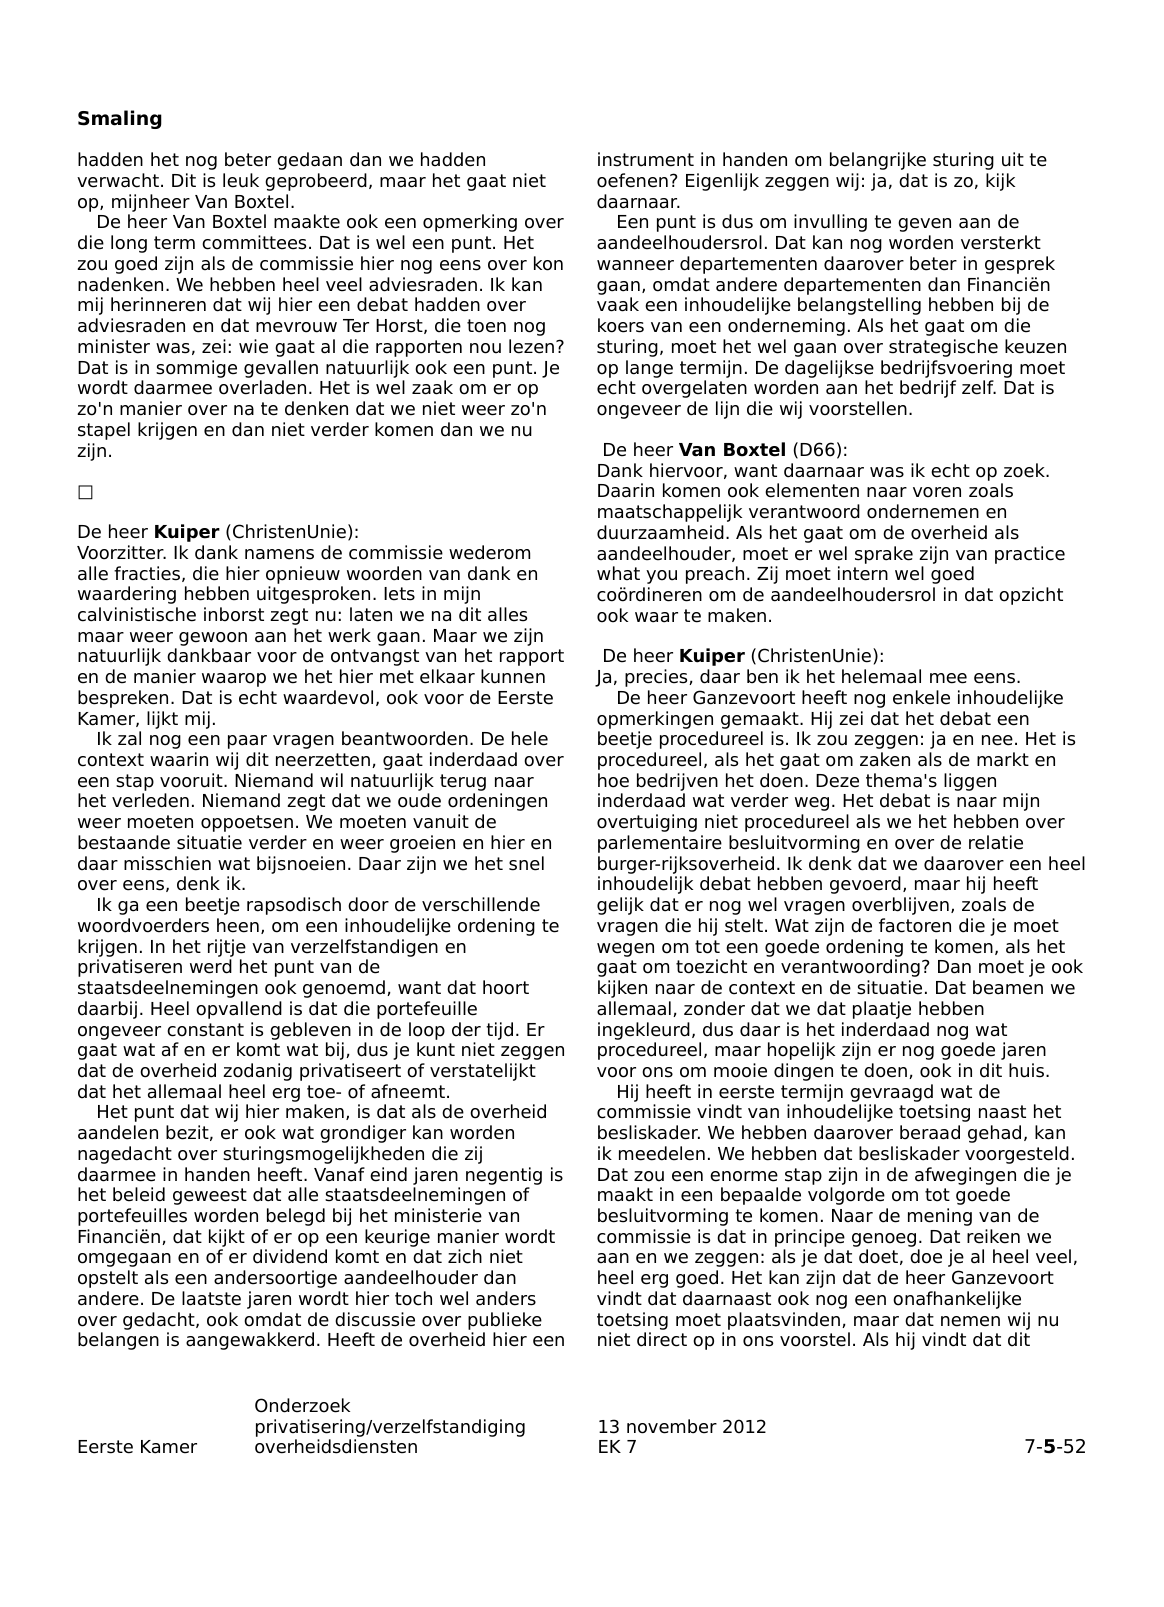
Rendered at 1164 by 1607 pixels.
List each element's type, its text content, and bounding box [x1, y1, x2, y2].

text Ja, precies, daar ben ik het helemaal mee eens. [596, 667, 1087, 688]
text Een punt is dus om invulling te geven aan de aandeelhoudersrol. Dat kan nog worden versterkt wanneer departementen daarover beter in gesprek gaan, omdat andere departementen dan Financiën vaak een inhoudelijke belangstelling hebben bij de koers van een onderneming. Als het gaat om die sturing, moet het wel gaan over strategische keuzen op lange termijn. De dagelijkse bedrijfsvoering moet echt overgelaten worden aan het bedrijf zelf. Dat is ongeveer de lijn die wij voorstellen. [596, 212, 1087, 420]
text Hij heeft in eerste termijn gevraagd wat de commissie vindt van inhoudelijke toetsing naast het besliskader. We hebben daarover beraad gehad, kan ik meedelen. We hebben dat besliskader voorgesteld. Dat zou een enorme stap zijn in de afwegingen die je maakt in een bepaalde volgorde om tot goede besluitvorming te komen. Naar de mening van de commissie is dat in principe genoeg. Dat reiken we aan en we zeggen: als je dat doet, doe je al heel veel, heel erg goed. Het kan zijn dat de heer Ganzevoort vindt dat daarnaast ook nog een onafhankelijke toetsing moet plaatsvinden, maar dat nemen wij nu niet direct op in ons voorstel. Als hij vindt dat dit [596, 1082, 1087, 1351]
text De heer Ganzevoort heeft nog enkele inhoudelijke opmerkingen gemaakt. Hij zei dat het debat een beetje procedureel is. Ik zou zeggen: ja en nee. Het is procedureel, als het gaat om zaken als de markt en hoe bedrijven het doen. Deze thema's liggen inderdaad wat verder weg. Het debat is naar mijn overtuiging niet procedureel als we het hebben over parlementaire besluitvorming en over de relatie burger-rijksoverheid. Ik denk dat we daarover een heel inhoudelijk debat hebben gevoerd, maar hij heeft gelijk dat er nog wel vragen overblijven, zoals de vragen die hij stelt. Wat zijn de factoren die je moet wegen om tot een goede ordening te komen, als het gaat om toezicht en verantwoording? Dan moet je ook kijken naar de context en de situatie. Dat beamen we allemaal, zonder dat we dat plaatje hebben ingekleurd, dus daar is het inderdaad nog wat procedureel, maar hopelijk zijn er nog goede jaren voor ons om mooie dingen te doen, ook in dit huis. [596, 688, 1087, 1082]
text instrument in handen om belangrijke sturing uit te oefenen? Eigenlijk zeggen wij: ja, dat is zo, kijk daarnaar. [596, 150, 1087, 212]
text De heer Van Boxtel maakte ook een opmerking over die long term committees. Dat is wel een punt. Het zou goed zijn als de commissie hier nog eens over kon nadenken. We hebben heel veel adviesraden. Ik kan mij herinneren dat wij hier een debat hadden over adviesraden en dat mevrouw Ter Horst, die toen nog minister was, zei: wie gaat al die rapporten nou lezen? Dat is in sommige gevallen natuurlijk ook een punt. Je wordt daarmee overladen. Het is wel zaak om er op zo'n manier over na te denken dat we niet weer zo'n stapel krijgen en dan niet verder komen dan we nu zijn. [77, 212, 567, 461]
text hadden het nog beter gedaan dan we hadden verwacht. Dit is leuk geprobeerd, maar het gaat niet op, mijnheer Van Boxtel. [77, 150, 567, 212]
text Voorzitter. Ik dank namens de commissie wederom alle fracties, die hier opnieuw woorden van dank en waardering hebben uitgesproken. Iets in mijn calvinistische inborst zegt nu: laten we na dit alles maar weer gewoon aan het werk gaan. Maar we zijn natuurlijk dankbaar voor de ontvangst van het rapport en de manier waarop we het hier met elkaar kunnen bespreken. Dat is echt waardevol, ook voor de Eerste Kamer, lijkt mij. [77, 543, 567, 729]
text Ik ga een beetje rapsodisch door de verschillende woordvoerders heen, om een inhoudelijke ordening te krijgen. In het rijtje van verzelfstandigen en privatiseren werd het punt van de staatsdeelnemingen ook genoemd, want dat hoort daarbij. Heel opvallend is dat die portefeuille ongeveer constant is gebleven in de loop der tijd. Er gaat wat af en er komt wat bij, dus je kunt niet zeggen dat de overheid zodanig privatiseert of verstatelijkt dat het allemaal heel erg toe- of afneemt. [77, 895, 567, 1102]
text De heer Kuiper (ChristenUnie): [596, 646, 1087, 667]
text □ [77, 481, 567, 502]
text De heer Kuiper (ChristenUnie): [77, 522, 567, 543]
text Dank hiervoor, want daarnaar was ik echt op zoek. Daarin komen ook elementen naar voren zoals maatschappelijk verantwoord ondernemen en duurzaamheid. Als het gaat om de overheid als aandeelhouder, moet er wel sprake zijn van practice what you preach. Zij moet intern wel goed coördineren om de aandeelhoudersrol in dat opzicht ook waar te maken. [596, 460, 1087, 626]
text De heer Van Boxtel (D66): [596, 440, 1087, 460]
text Ik zal nog een paar vragen beantwoorden. De hele context waarin wij dit neerzetten, gaat inderdaad over een stap vooruit. Niemand wil natuurlijk terug naar het verleden. Niemand zegt dat we oude ordeningen weer moeten oppoetsen. We moeten vanuit de bestaande situatie verder en weer groeien en hier en daar misschien wat bijsnoeien. Daar zijn we het snel over eens, denk ik. [77, 729, 567, 895]
text Het punt dat wij hier maken, is dat als de overheid aandelen bezit, er ook wat grondiger kan worden nagedacht over sturingsmogelijkheden die zij daarmee in handen heeft. Vanaf eind jaren negentig is het beleid geweest dat alle staatsdeelnemingen of portefeuilles worden belegd bij het ministerie van Financiën, dat kijkt of er op een keurige manier wordt omgegaan en of er dividend komt en dat zich niet opstelt als een andersoortige aandeelhouder dan andere. De laatste jaren wordt hier toch wel anders over gedacht, ook omdat de discussie over publieke belangen is aangewakkerd. Heeft de overheid hier een [77, 1102, 567, 1351]
